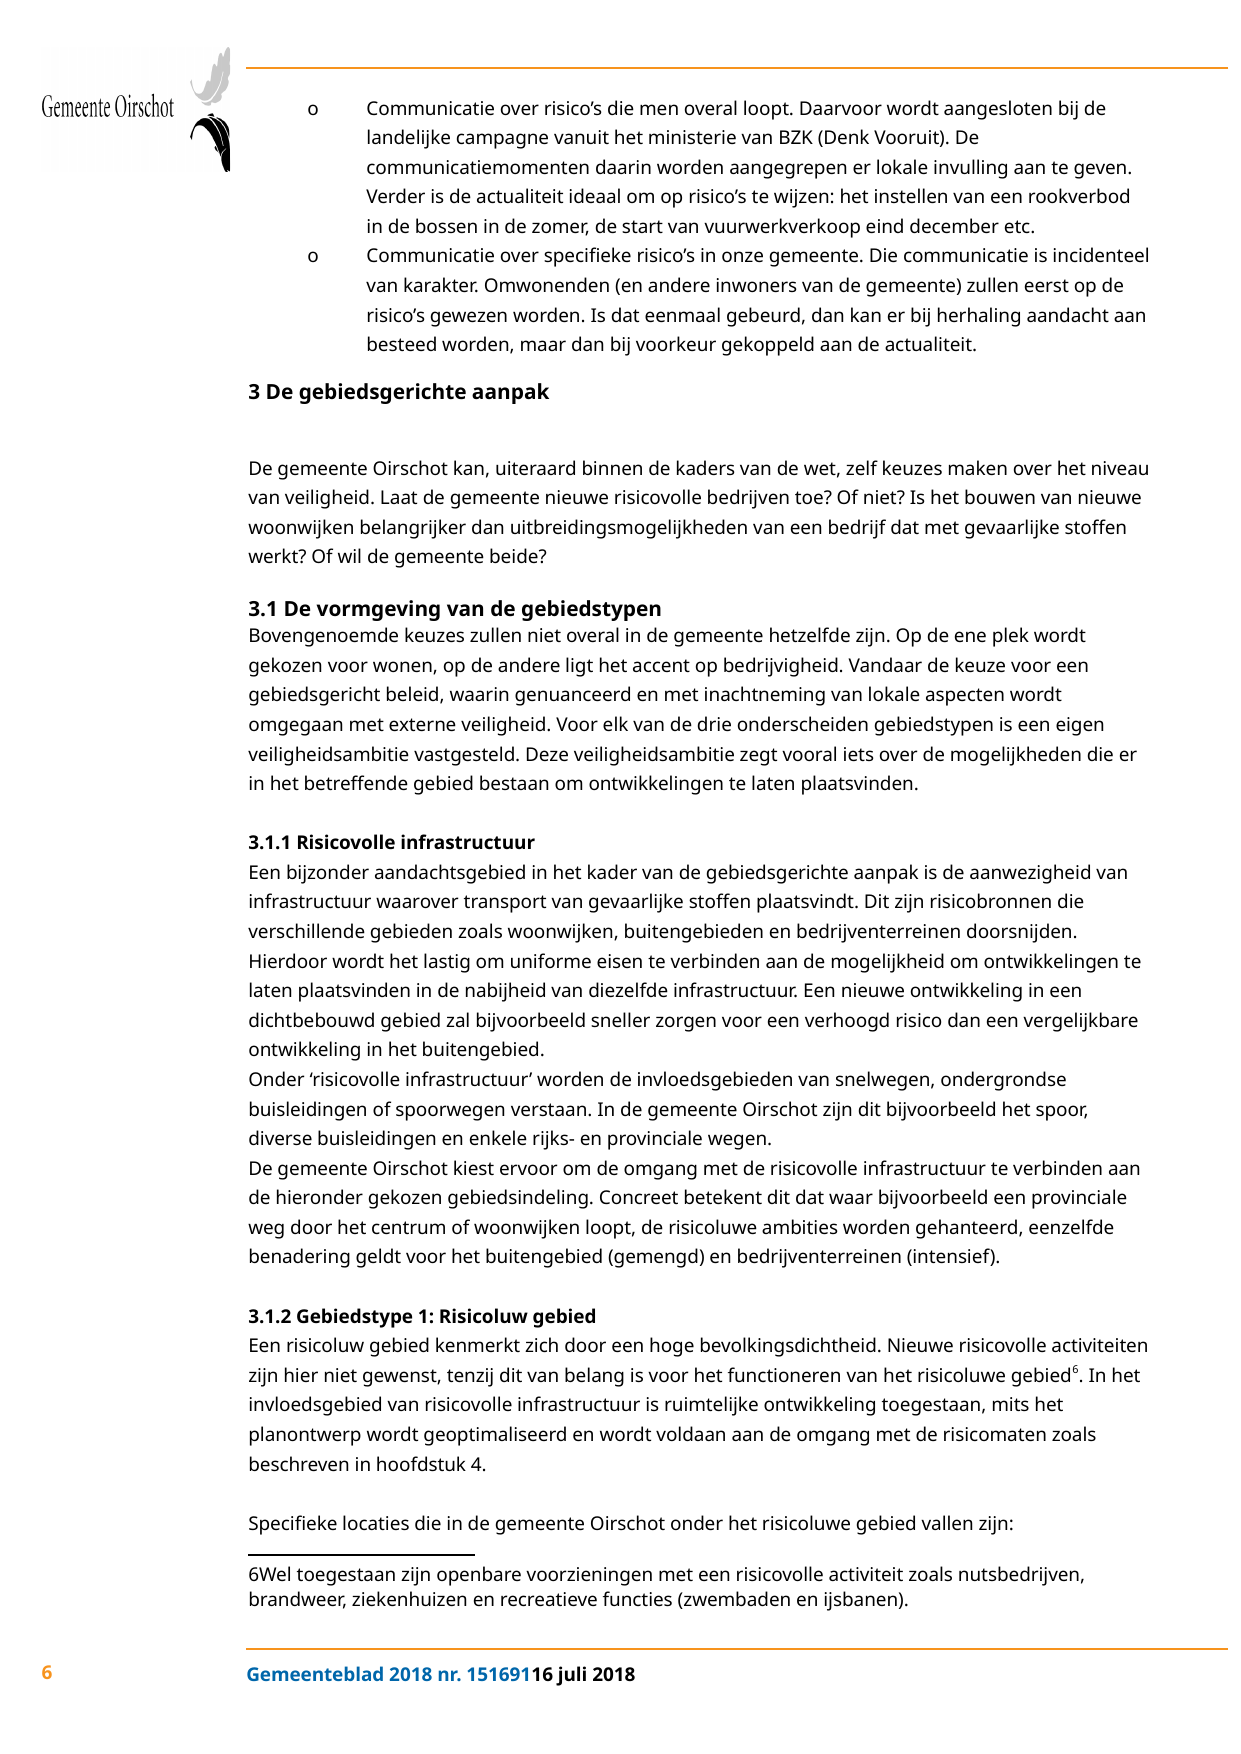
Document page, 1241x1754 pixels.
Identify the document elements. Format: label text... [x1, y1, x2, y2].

text Specifieke locaties die in de gemeente Oirschot onder het risicoluwe gebied vallen zijn: [248, 1510, 1152, 1536]
text 3.1.1 Risicovolle infrastructuur [248, 829, 1152, 855]
text Onder ‘risicovolle infrastructuur’ worden de invloedsgebieden van snelwegen, ondergrondse buisleidingen of spoorwegen verstaan. In de gemeente Oirschot zijn dit bijvoorbeeld het spoor, diverse buisleidingen en enkele rijks- en provinciale wegen. [248, 1066, 1152, 1151]
text De gemeente Oirschot kiest ervoor om de omgang met de risicovolle infrastructuur te verbinden aan de hieronder gekozen gebiedsindeling. Concreet betekent dit dat waar bijvoorbeeld een provinciale weg door het centrum of woonwijken loopt, de risicoluwe ambities worden gehanteerd, eenzelfde benadering geldt voor het buitengebied (gemengd) en bedrijventerreinen (intensief). [248, 1155, 1152, 1269]
text De gemeente Oirschot kan, uiteraard binnen de kaders van de wet, zelf keuzes maken over het niveau van veiligheid. Laat de gemeente nieuwe risicovolle bedrijven toe? Of niet? Is het bouwen van nieuwe woonwijken belangrijker dan uitbreidingsmogelijkheden van een bedrijf dat met gevaarlijke stoffen werkt? Of wil de gemeente beide? [248, 455, 1152, 569]
text Een bijzonder aandachtsgebied in het kader van de gebiedsgerichte aanpak is de aanwezigheid van infrastructuur waarover transport van gevaarlijke stoffen plaatsvindt. Dit zijn risicobronnen die verschillende gebieden zoals woonwijken, buitengebieden en bedrijventerreinen doorsnijden. Hierdoor wordt het lastig om uniforme eisen te verbinden aan de mogelijkheid om ontwikkelingen te laten plaatsvinden in de nabijheid van diezelfde infrastructuur. Een nieuwe ontwikkeling in een dichtbebouwd gebied zal bijvoorbeeld sneller zorgen voor een verhoogd risico dan een vergelijkbare ontwikkeling in het buitengebied. [248, 859, 1152, 1062]
list Communicatie over specifieke risico’s in onze gemeente. Die communicatie is incidenteel van karakter. Omwonenden (en andere inwoners van de gemeente) zullen eerst op de risico’s gewezen worden. Is dat eenmaal gebeurd, dan kan er bij herhaling aandacht aan besteed worden, maar dan bij voorkeur gekoppeld aan de actualiteit. [307, 243, 1152, 357]
text Een risicoluw gebied kenmerkt zich door een hoge bevolkingsdichtheid. Nieuwe risicovolle activiteiten zijn hier niet gewenst, tenzij dit van belang is voor het functioneren van het risicoluwe gebied. In het invloedsgebied van risicovolle infrastructuur is ruimtelijke ontwikkeling toegestaan, mits het planontwerp wordt geoptimaliseerd en wordt voldaan aan de omgang met de risicomaten zoals beschreven in hoofdstuk 4. [248, 1332, 1152, 1476]
text Wel toegestaan zijn openbare voorzieningen met een risicovolle activiteit zoals nutsbedrijven, brandweer, ziekenhuizen en recreatieve functies (zwembaden en ijsbanen). [248, 1561, 1152, 1612]
text 3 De gebiedsgerichte aanpak [248, 377, 1152, 406]
text 3.1.2 Gebiedstype 1: Risicoluw gebied [248, 1303, 1152, 1328]
text Bovengenoemde keuzes zullen niet overal in de gemeente hetzelfde zijn. Op de ene plek wordt gekozen voor wonen, op de andere ligt het accent op bedrijvigheid. Vandaar de keuze voor een gebiedsgericht beleid, waarin genuanceerd en met inachtneming van lokale aspecten wordt omgegaan met externe veiligheid. Voor elk van de drie onderscheiden gebiedstypen is een eigen veiligheidsambitie vastgesteld. Deze veiligheidsambitie zegt vooral iets over de mogelijkheden die er in het betreffende gebied bestaan om ontwikkelingen te laten plaatsvinden. [248, 622, 1152, 796]
list Communicatie over risico’s die men overal loopt. Daarvoor wordt aangesloten bij de landelijke campagne vanuit het ministerie van BZK (Denk Vooruit). De communicatiemomenten daarin worden aangegrepen er lokale invulling aan te geven. Verder is de actualiteit ideaal om op risico’s te wijzen: het instellen van een rookverbod in de bossen in de zomer, de start van vuurwerkverkoop eind december etc. [307, 95, 1152, 239]
text 3.1 De vormgeving van de gebiedstypen [248, 594, 1152, 622]
picture [41, 47, 231, 172]
